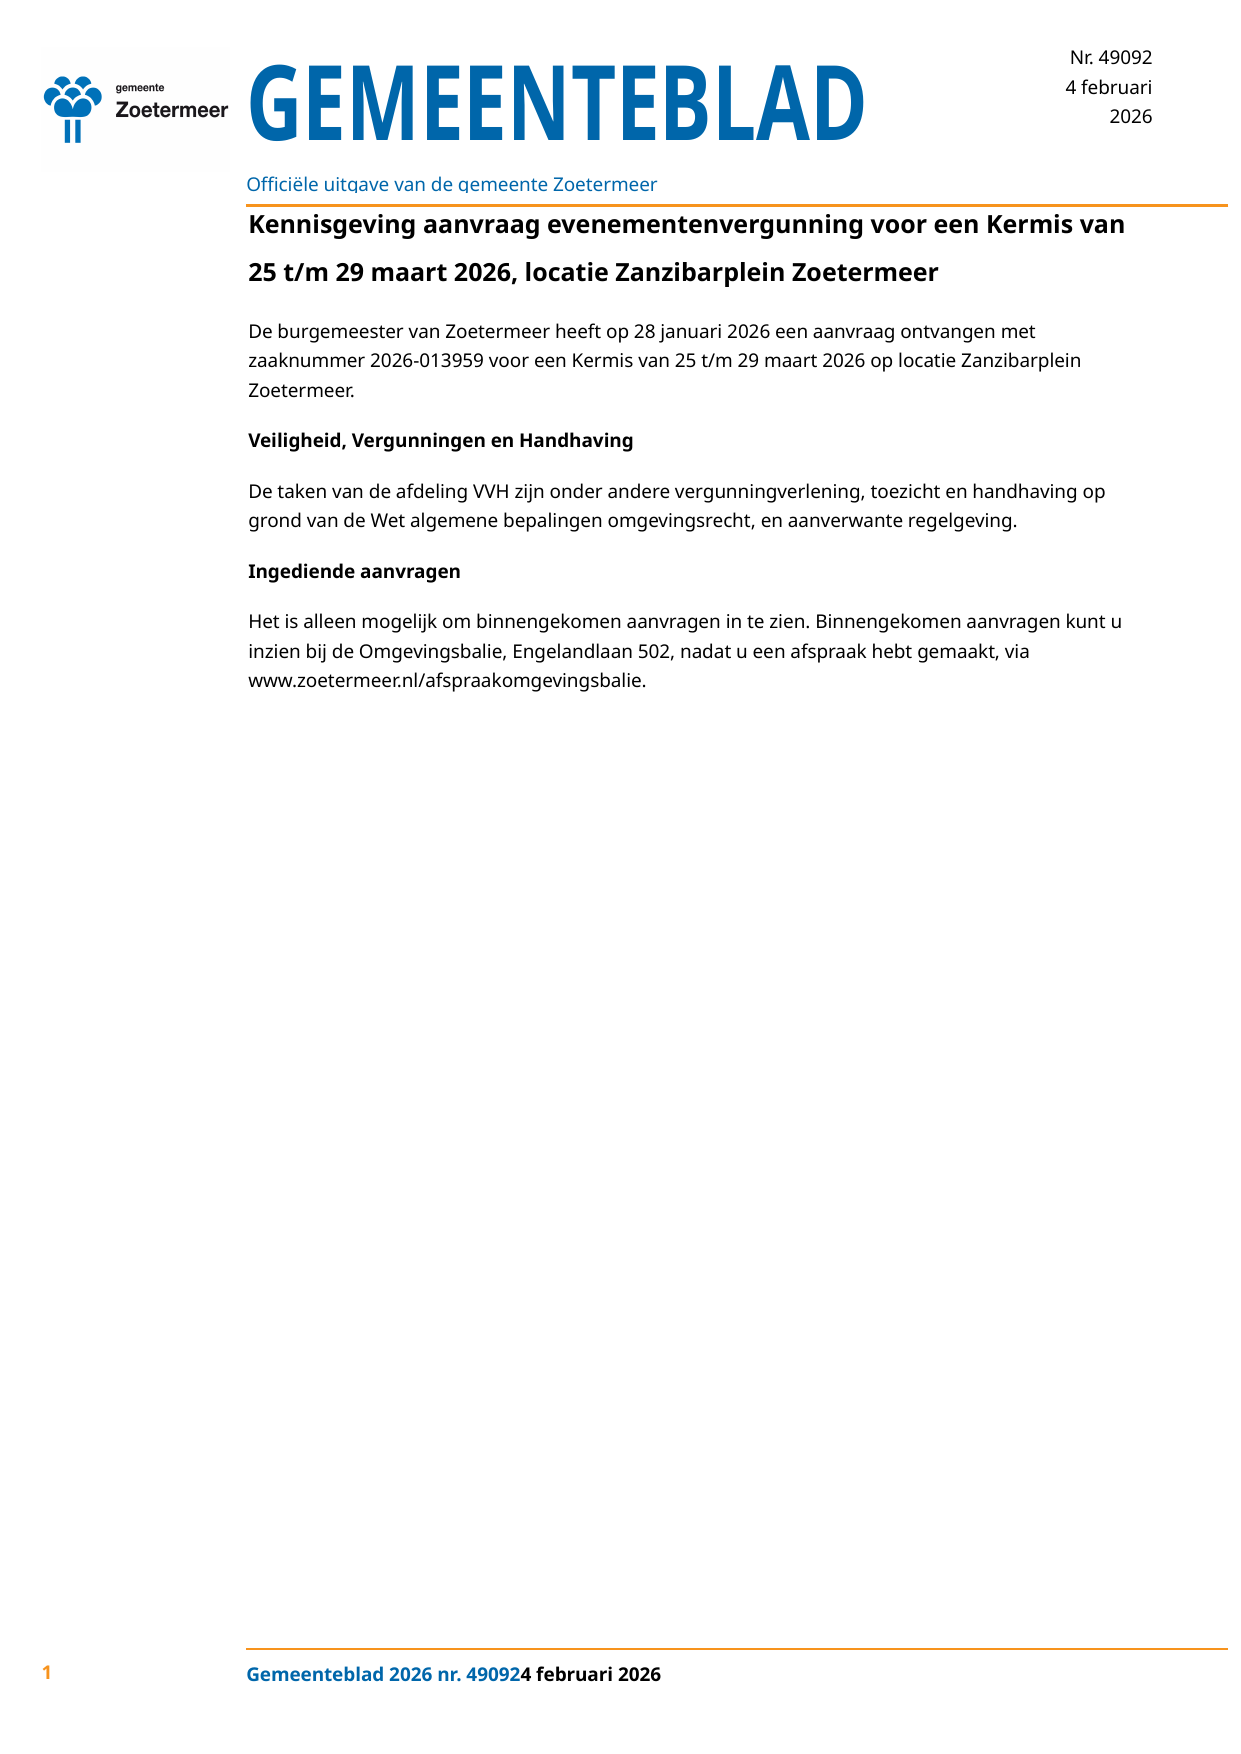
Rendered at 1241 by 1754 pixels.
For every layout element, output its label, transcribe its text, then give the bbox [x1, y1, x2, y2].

picture [41, 47, 231, 172]
text De taken van de afdeling VVH zijn onder andere vergunningverlening, toezicht en handhaving op grond van de Wet algemene bepalingen omgevingsrecht, en aanverwante regelgeving. [248, 478, 1152, 533]
text Het is alleen mogelijk om binnengekomen aanvragen in te zien. Binnengekomen aanvragen kunt u inzien bij de Omgevingsbalie, Engelandlaan 502, nadat u een afspraak hebt gemaakt, via www.zoetermeer.nl/afspraakomgevingsbalie. [248, 608, 1152, 693]
text Ingediende aanvragen [248, 558, 1152, 584]
text De burgemeester van Zoetermeer heeft op 28 januari 2026 een aanvraag ontvangen met zaaknummer 2026-013959 voor een Kermis van 25 t/m 29 maart 2026 op locatie Zanzibarplein Zoetermeer. [248, 318, 1152, 403]
text Kennisgeving aanvraag evenementenvergunning voor een Kermis van 25 t/m 29 maart 2026, locatie Zanzibarplein Zoetermeer [248, 207, 1152, 288]
text Veiligheid, Vergunningen en Handhaving [248, 427, 1152, 453]
